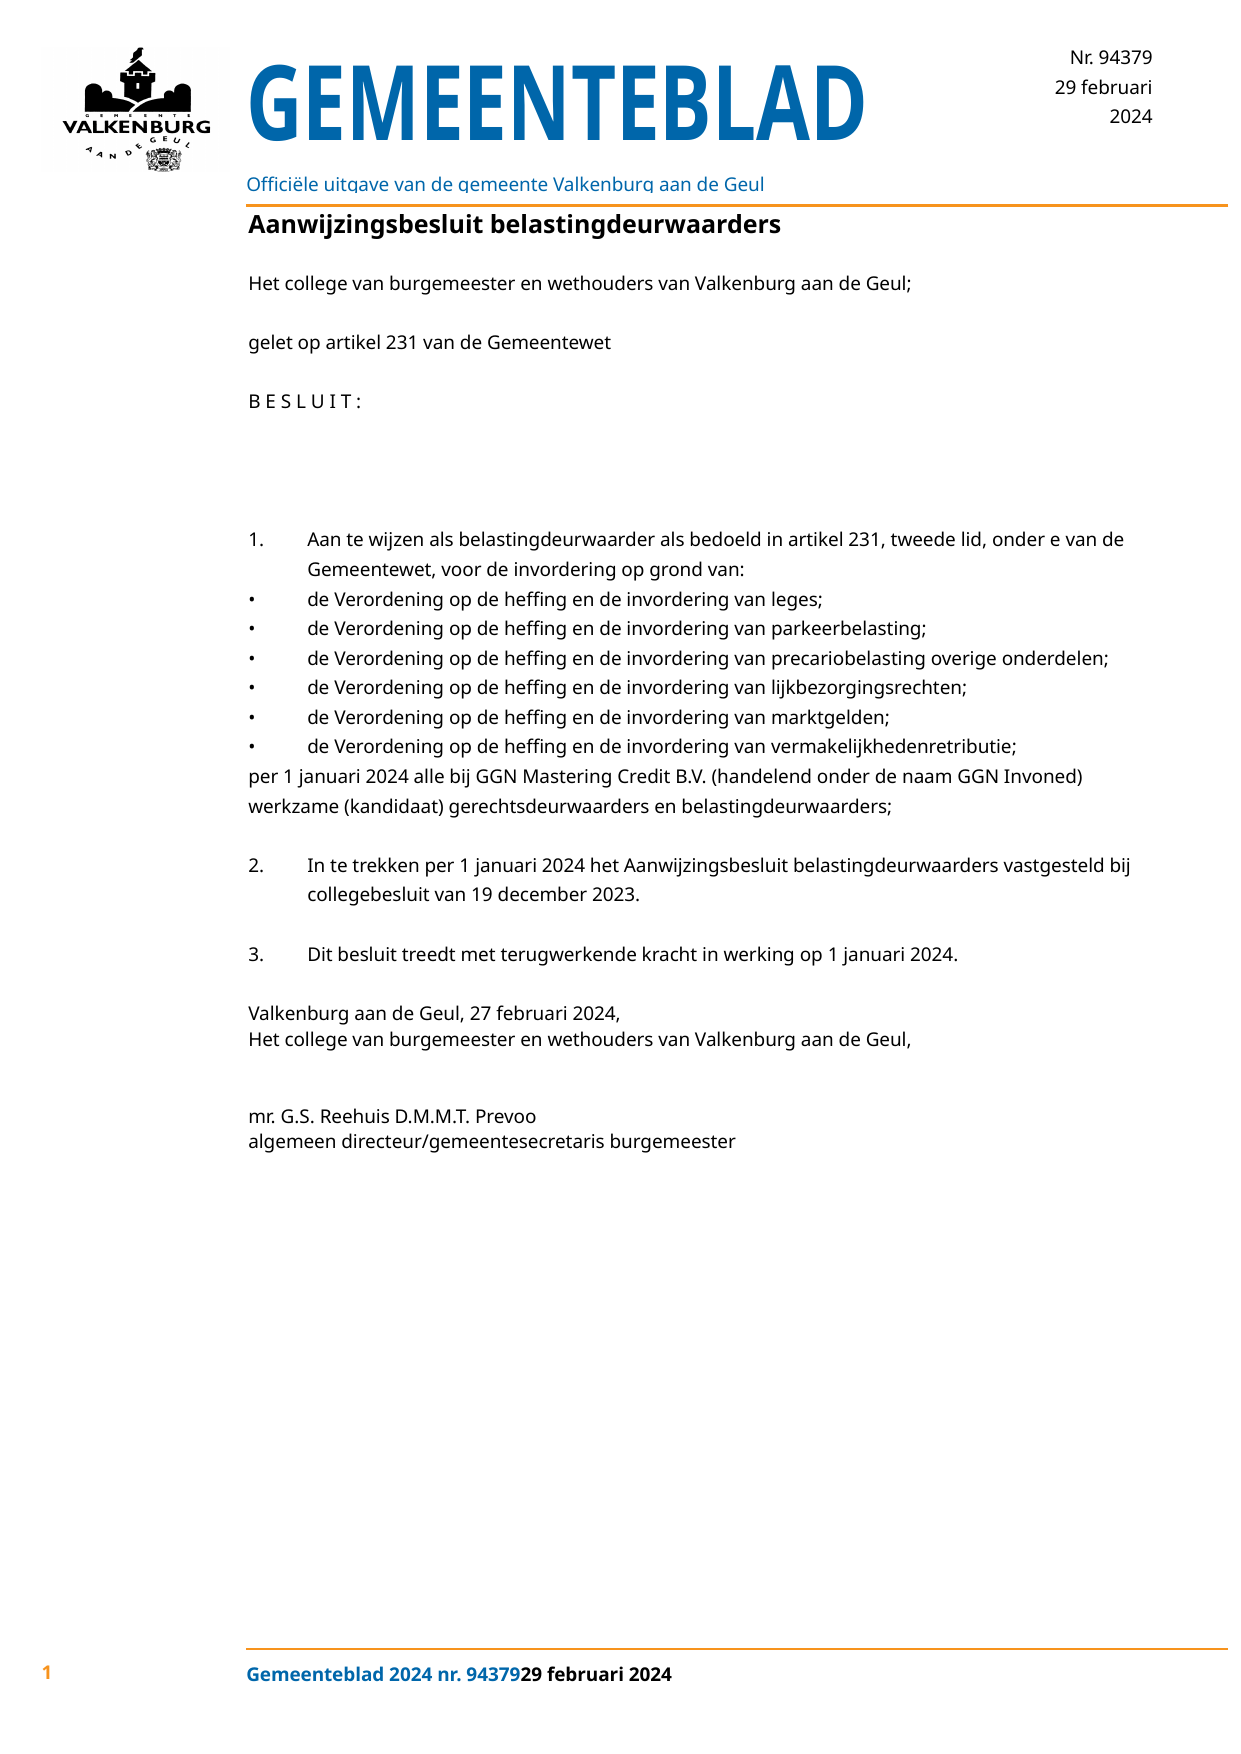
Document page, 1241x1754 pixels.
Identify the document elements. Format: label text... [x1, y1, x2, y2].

text B E S L U I T : [248, 389, 1152, 414]
list Dit besluit treedt met terugwerkende kracht in werking op 1 januari 2024. [248, 941, 1152, 967]
list de Verordening op de heffing en de invordering van precariobelasting overige onderdelen; [248, 645, 1152, 671]
text per 1 januari 2024 alle bij GGN Mastering Credit B.V. (handelend onder de naam GGN Invoned) werkzame (kandidaat) gerechtsdeurwaarders en belastingdeurwaarders; [248, 763, 1152, 819]
list de Verordening op de heffing en de invordering van marktgelden; [248, 704, 1152, 730]
text Het college van burgemeester en wethouders van Valkenburg aan de Geul, [248, 1026, 1152, 1051]
list Aan te wijzen als belastingdeurwaarder als bedoeld in artikel 231, tweede lid, onder e van de Gemeentewet, voor de invordering op grond van: [248, 527, 1152, 582]
text Valkenburg aan de Geul, 27 februari 2024, [248, 1000, 1152, 1026]
list de Verordening op de heffing en de invordering van lijkbezorgingsrechten; [248, 674, 1152, 700]
text algemeen directeur/gemeentesecretaris burgemeester [248, 1129, 1152, 1154]
list In te trekken per 1 januari 2024 het Aanwijzingsbesluit belastingdeurwaarders vastgesteld bij collegebesluit van 19 december 2023. [248, 852, 1152, 907]
text mr. G.S. Reehuis D.M.M.T. Prevoo [248, 1103, 1152, 1129]
text gelet op artikel 231 van de Gemeentewet [248, 329, 1152, 355]
picture [41, 47, 231, 172]
list de Verordening op de heffing en de invordering van vermakelijkhedenretributie; [248, 734, 1152, 759]
text Aanwijzingsbesluit belastingdeurwaarders [248, 207, 1152, 241]
text Het college van burgemeester en wethouders van Valkenburg aan de Geul; [248, 270, 1152, 296]
list de Verordening op de heffing en de invordering van leges; [248, 586, 1152, 612]
list de Verordening op de heffing en de invordering van parkeerbelasting; [248, 615, 1152, 641]
